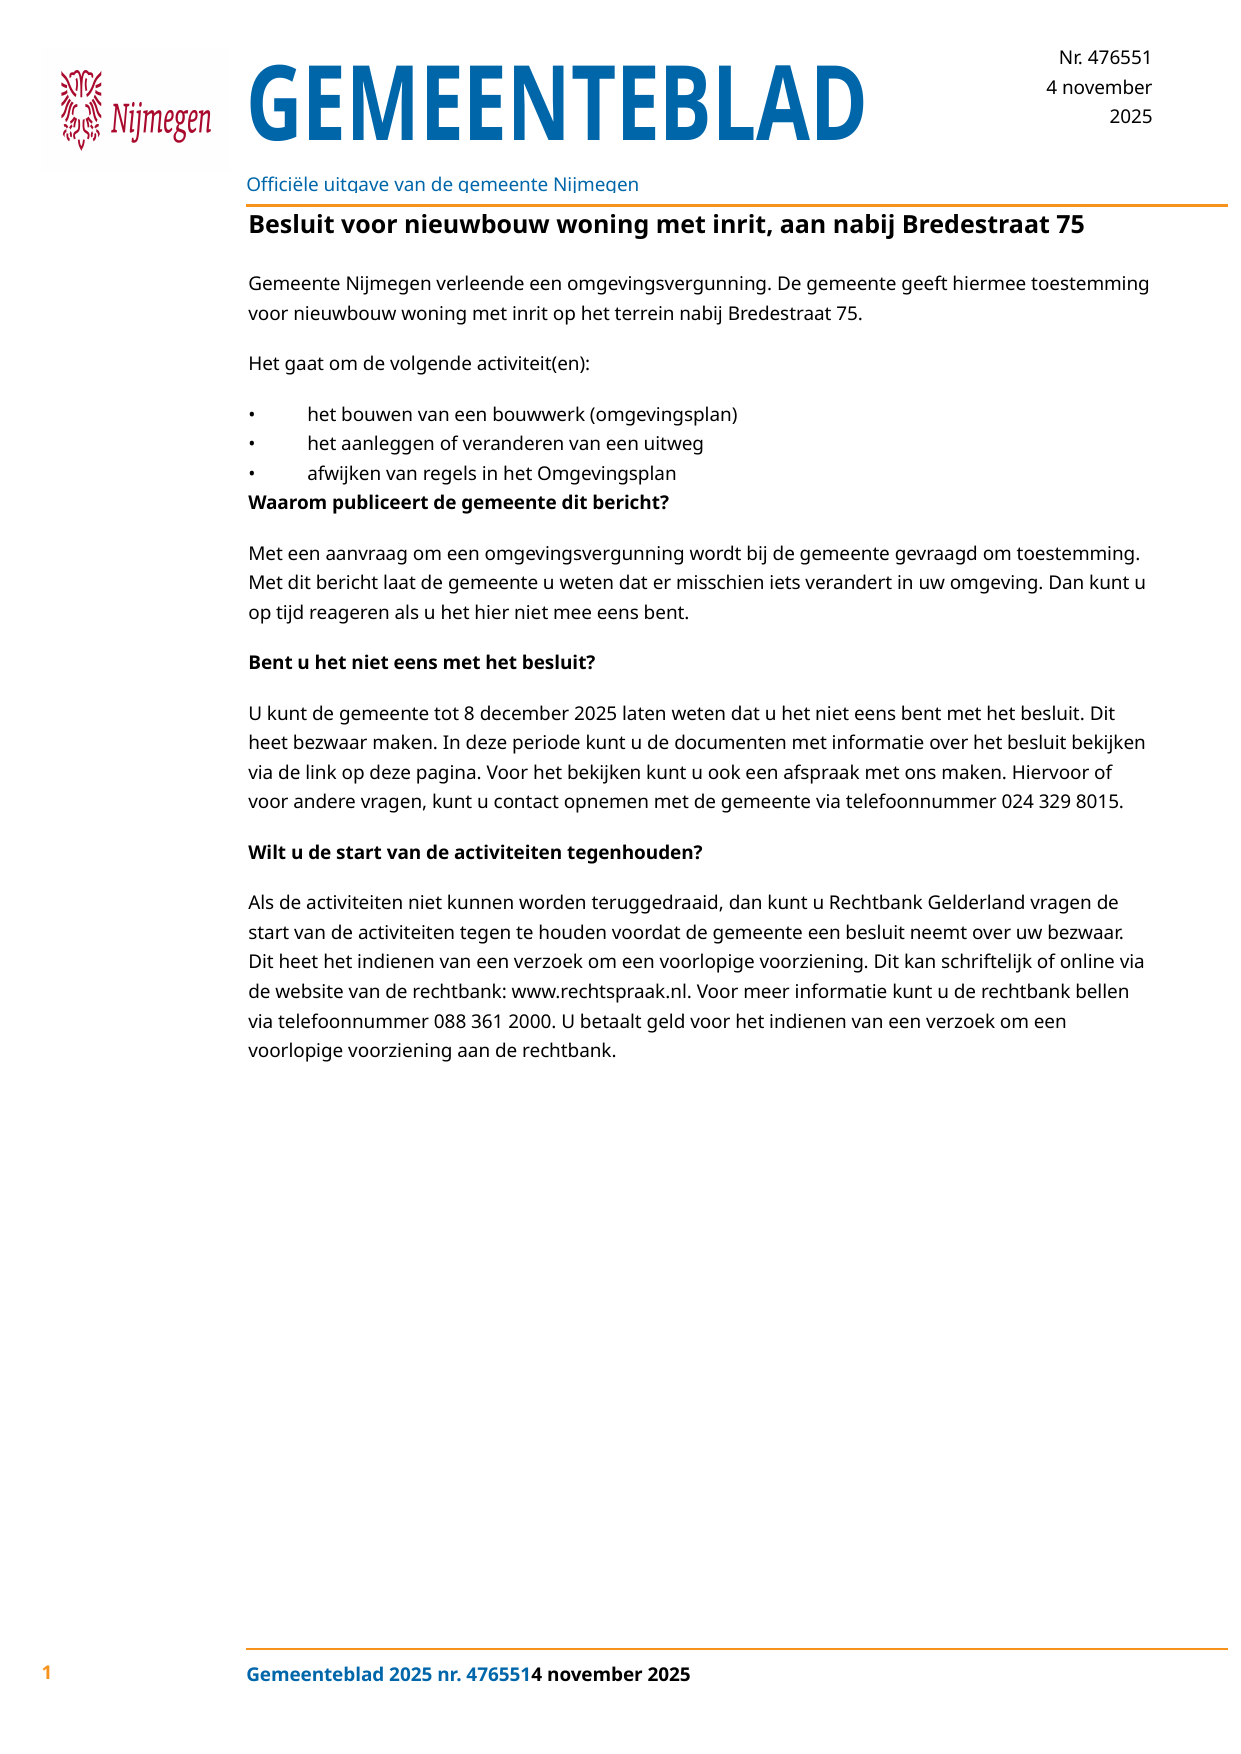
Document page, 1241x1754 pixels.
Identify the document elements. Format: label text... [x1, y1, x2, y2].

text Besluit voor nieuwbouw woning met inrit, aan nabij Bredestraat 75 [248, 207, 1152, 241]
text Het gaat om de volgende activiteit(en): [248, 350, 1152, 376]
text Waarom publiceert de gemeente dit bericht? [248, 489, 1152, 515]
text Wilt u de start van de activiteiten tegenhouden? [248, 839, 1152, 865]
list het bouwen van een bouwwerk (omgevingsplan) [248, 401, 1152, 426]
text Gemeente Nijmegen verleende een omgevingsvergunning. De gemeente geeft hiermee toestemming voor nieuwbouw woning met inrit op het terrein nabij Bredestraat 75. [248, 270, 1152, 326]
text Als de activiteiten niet kunnen worden teruggedraaid, dan kunt u Rechtbank Gelderland vragen de start van de activiteiten tegen te houden voordat de gemeente een besluit neemt over uw bezwaar. Dit heet het indienen van een verzoek om een voorlopige voorziening. Dit kan schriftelijk of online via de website van de rechtbank: www.rechtspraak.nl. Voor meer informatie kunt u de rechtbank bellen via telefoonnummer 088 361 2000. U betaalt geld voor het indienen van een verzoek om een voorlopige voorziening aan de rechtbank. [248, 889, 1152, 1063]
list afwijken van regels in het Omgevingsplan [248, 460, 1152, 486]
list het aanleggen of veranderen van een uitweg [248, 430, 1152, 456]
text U kunt de gemeente tot 8 december 2025 laten weten dat u het niet eens bent met het besluit. Dit heet bezwaar maken. In deze periode kunt u de documenten met informatie over het besluit bekijken via de link op deze pagina. Voor het bekijken kunt u ook een afspraak met ons maken. Hiervoor of voor andere vragen, kunt u contact opnemen met de gemeente via telefoonnummer 024 329 8015. [248, 700, 1152, 814]
text Met een aanvraag om een omgevingsvergunning wordt bij de gemeente gevraagd om toestemming. Met dit bericht laat de gemeente u weten dat er misschien iets verandert in uw omgeving. Dan kunt u op tijd reageren als u het hier niet mee eens bent. [248, 540, 1152, 625]
picture [41, 47, 231, 172]
text Bent u het niet eens met het besluit? [248, 649, 1152, 675]
